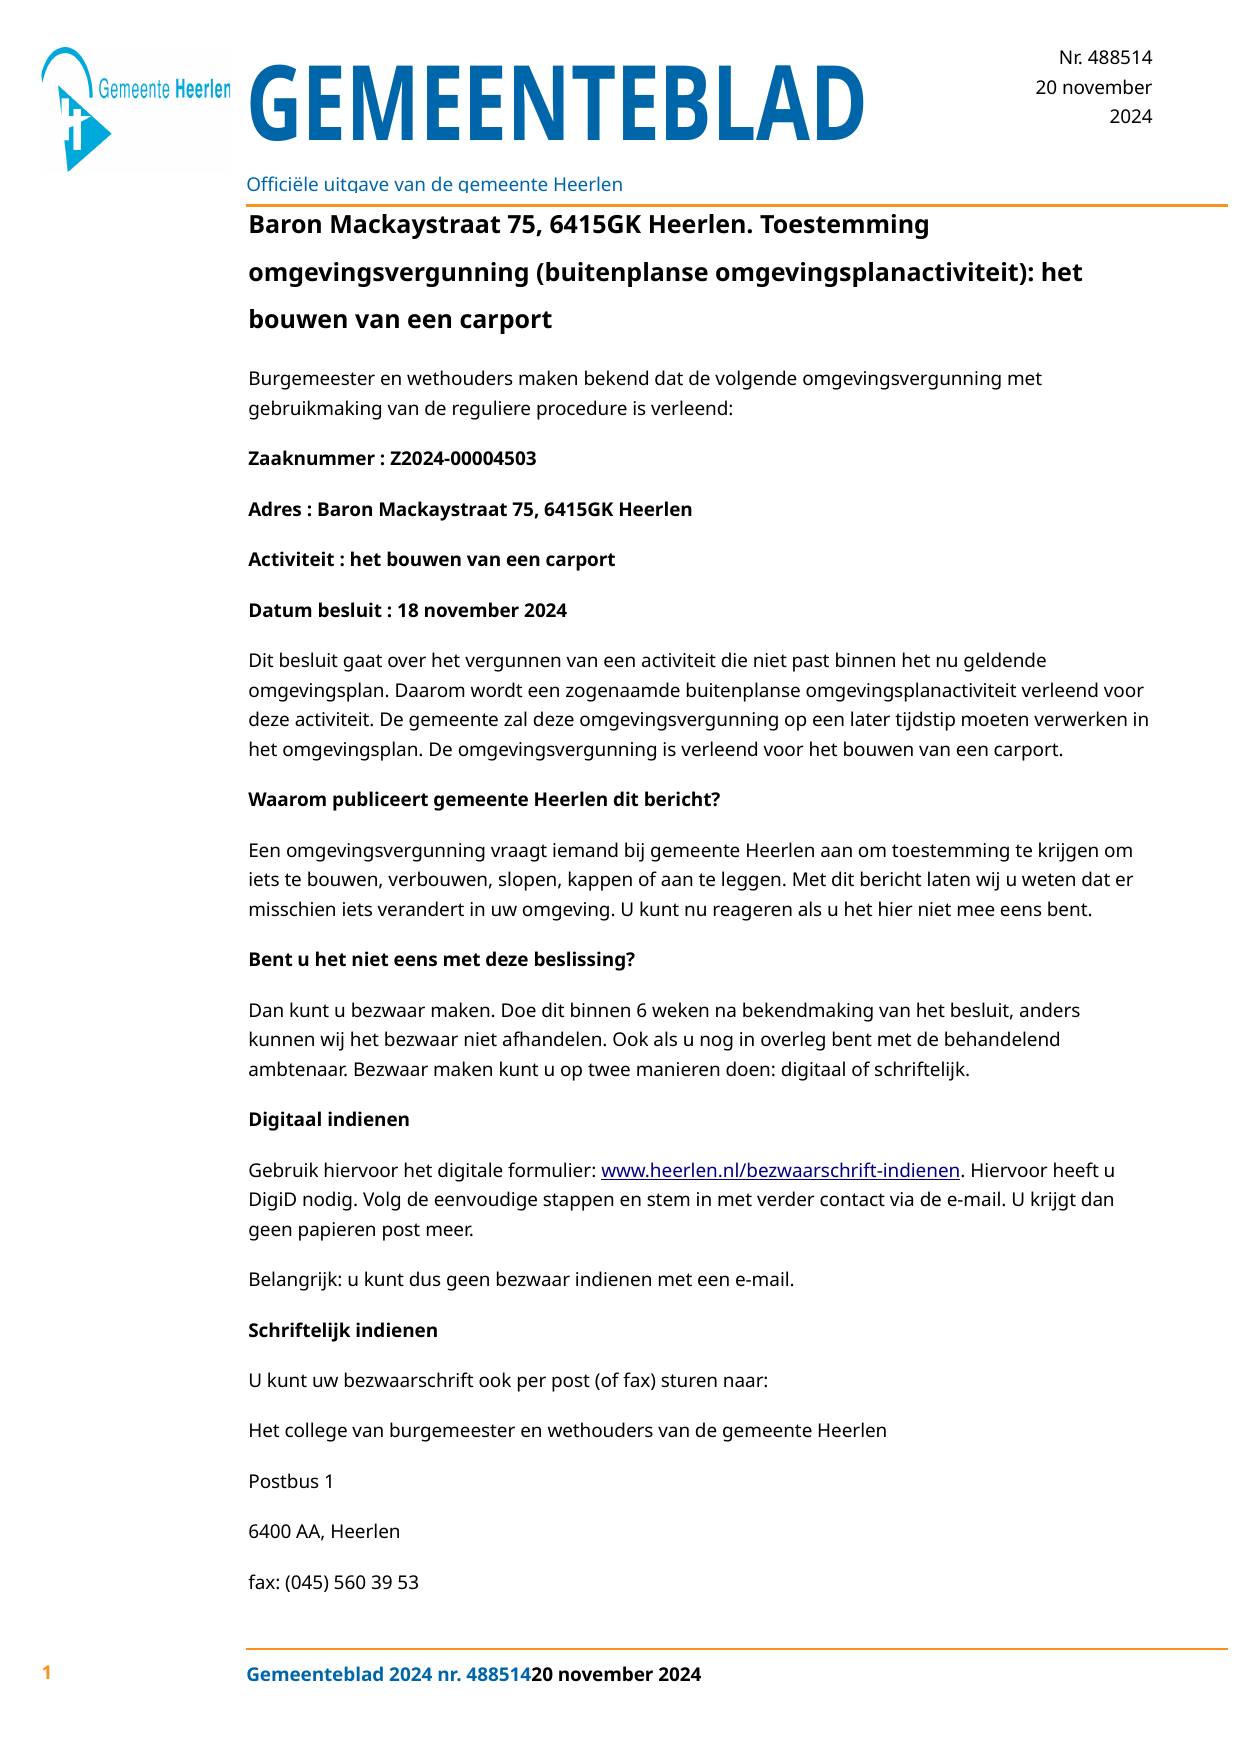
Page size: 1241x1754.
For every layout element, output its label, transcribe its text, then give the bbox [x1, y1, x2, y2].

text Burgemeester en wethouders maken bekend dat de volgende omgevingsvergunning met gebruikmaking van de reguliere procedure is verleend: [248, 366, 1152, 421]
text Waarom publiceert gemeente Heerlen dit bericht? [248, 786, 1152, 812]
text Bent u het niet eens met deze beslissing? [248, 946, 1152, 972]
text U kunt uw bezwaarschrift ook per post (of fax) sturen naar: [248, 1367, 1152, 1393]
text fax: (045) 560 39 53 [248, 1569, 1152, 1594]
text Adres : Baron Mackaystraat 75, 6415GK Heerlen [248, 496, 1152, 522]
text Zaaknummer : Z2024-00004503 [248, 446, 1152, 471]
text Dit besluit gaat over het vergunnen van een activiteit die niet past binnen het nu geldende omgevingsplan. Daarom wordt een zogenaamde buitenplanse omgevingsplanactiviteit verleend voor deze activiteit. De gemeente zal deze omgevingsvergunning op een later tijdstip moeten verwerken in het omgevingsplan. De omgevingsvergunning is verleend voor het bouwen van een carport. [248, 647, 1152, 762]
text Dan kunt u bezwaar maken. Doe dit binnen 6 weken na bekendmaking van het besluit, anders kunnen wij het bezwaar niet afhandelen. Ook als u nog in overleg bent met de behandelend ambtenaar. Bezwaar maken kunt u op twee manieren doen: digitaal of schriftelijk. [248, 997, 1152, 1082]
text Het college van burgemeester en wethouders van de gemeente Heerlen [248, 1418, 1152, 1443]
picture [41, 47, 231, 172]
text Datum besluit : 18 november 2024 [248, 597, 1152, 622]
text Digitaal indienen [248, 1106, 1152, 1132]
text 6400 AA, Heerlen [248, 1518, 1152, 1544]
text Een omgevingsvergunning vraagt iemand bij gemeente Heerlen aan om toestemming te krijgen om iets te bouwen, verbouwen, slopen, kappen of aan te leggen. Met dit bericht laten wij u weten dat er misschien iets verandert in uw omgeving. U kunt nu reageren als u het hier niet mee eens bent. [248, 837, 1152, 922]
text Postbus 1 [248, 1468, 1152, 1494]
text Belangrijk: u kunt dus geen bezwaar indienen met een e-mail. [248, 1266, 1152, 1292]
text Activiteit : het bouwen van een carport [248, 546, 1152, 572]
text Gebruik hiervoor het digitale formulier: www.heerlen.nl/bezwaarschrift-indienen. Hiervoor heeft u DigiD nodig. Volg de eenvoudige stappen en stem in met verder contact via de e-mail. U krijgt dan geen papieren post meer. [248, 1157, 1152, 1242]
text Baron Mackaystraat 75, 6415GK Heerlen. Toestemming omgevingsvergunning (buitenplanse omgevingsplanactiviteit): het bouwen van een carport [248, 207, 1152, 336]
text Schriftelijk indienen [248, 1317, 1152, 1342]
picture [41, 47, 59, 70]
